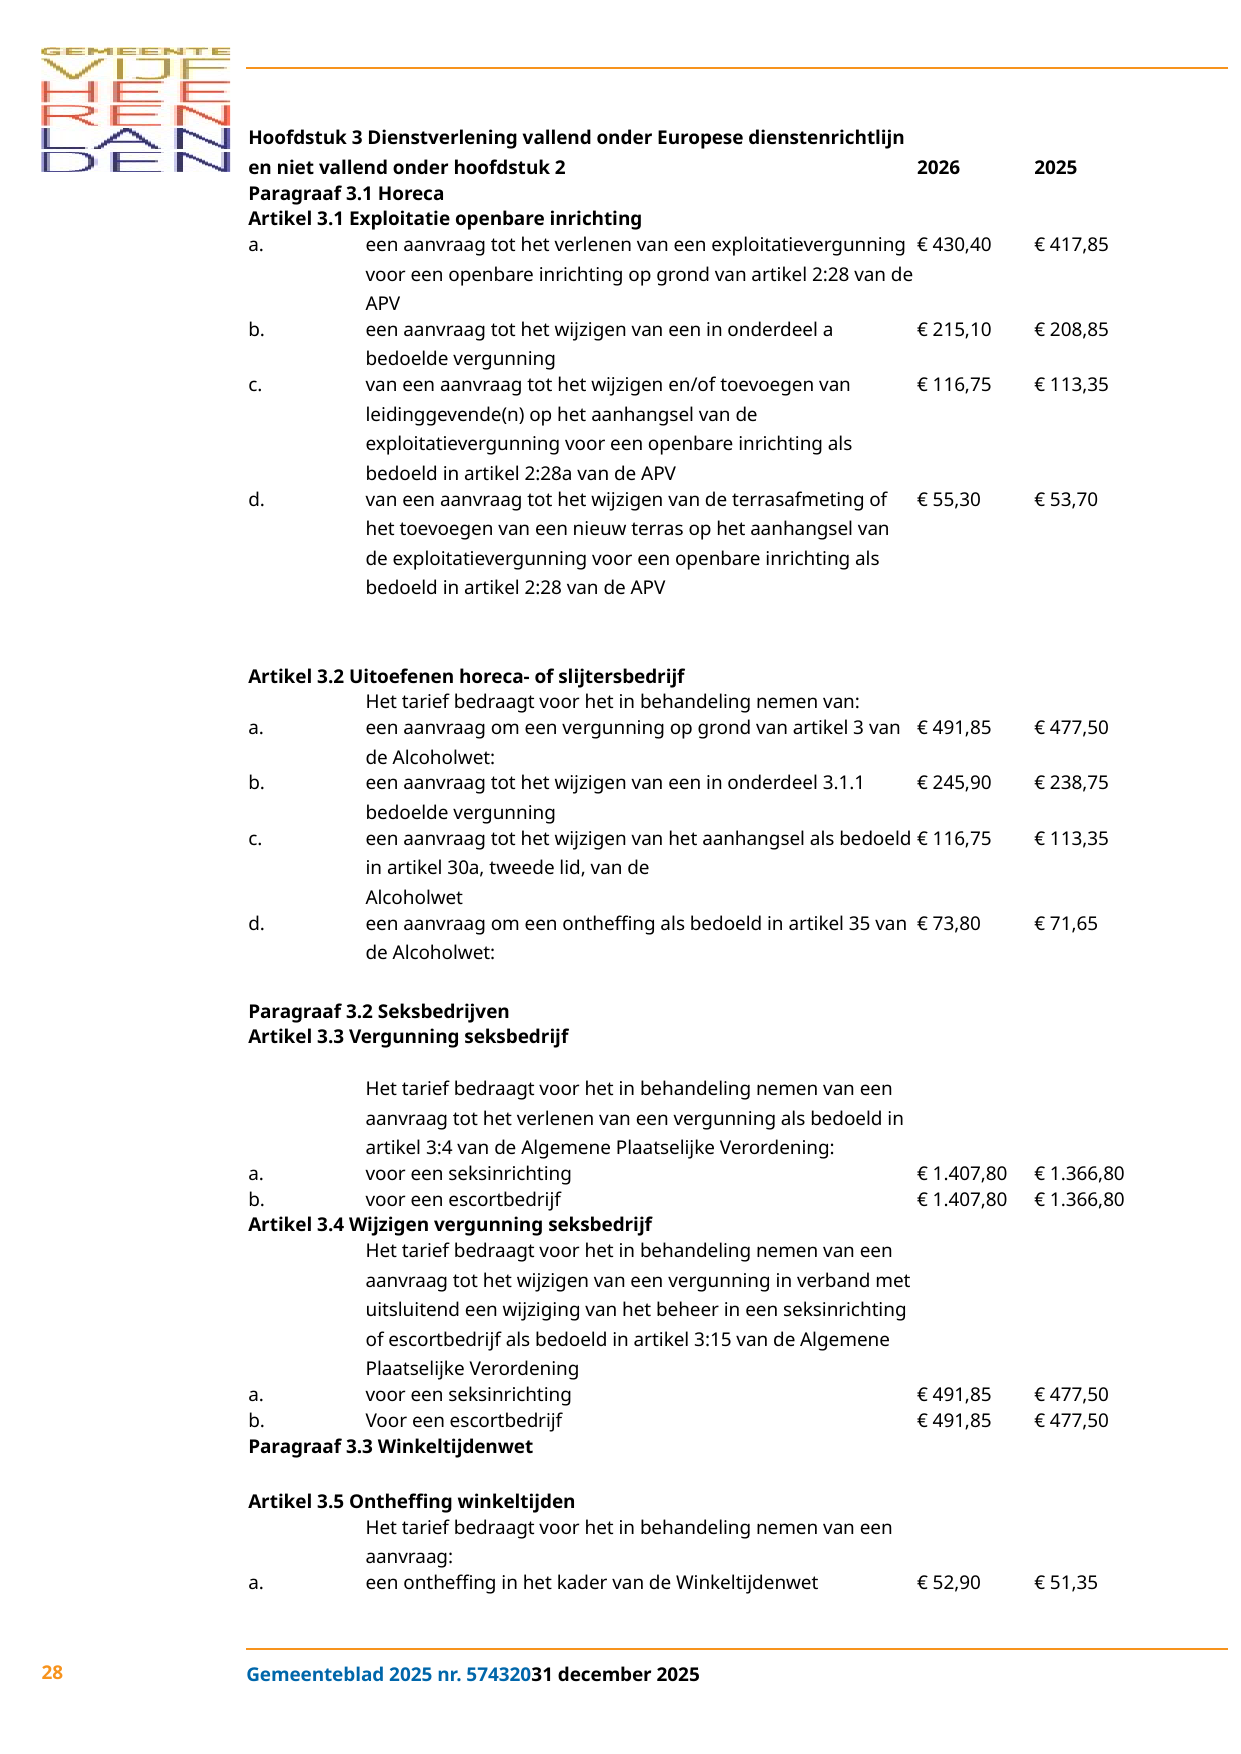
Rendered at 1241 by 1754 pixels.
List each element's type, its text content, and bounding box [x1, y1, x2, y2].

table_header 2025 [1034, 95, 1152, 180]
table_cell Voor een escortbedrijf [365, 1407, 917, 1433]
table_cell Het tarief bedraagt voor het in behandeling nemen van een aanvraag tot het verlenen van een vergunning als bedoeld in artikel 3:4 van de Algemene Plaatselijke Verordening: [365, 1075, 917, 1160]
table_cell voor een seksinrichting [365, 1381, 917, 1407]
table_cell € 491,85 [917, 1381, 1034, 1407]
table_header [917, 663, 1034, 688]
table_cell € 116,75 [917, 371, 1034, 486]
table_cell € 491,85 [917, 714, 1034, 769]
table_cell € 477,50 [1034, 1407, 1152, 1433]
table_cell € 1.366,80 [1034, 1160, 1152, 1186]
table_cell [917, 205, 1034, 231]
table_cell a. [248, 231, 365, 316]
table_cell Het tarief bedraagt voor het in behandeling nemen van een aanvraag: [365, 1514, 917, 1569]
table_cell b. [248, 770, 365, 825]
table_cell € 208,85 [1034, 316, 1152, 371]
table_cell € 113,35 [1034, 371, 1152, 486]
table_cell een aanvraag om een vergunning op grond van artikel 3 van de Alcoholwet: [365, 714, 917, 769]
table_cell [917, 1075, 1034, 1160]
table_cell € 430,40 [917, 231, 1034, 316]
table_cell [1034, 689, 1152, 714]
table_cell [917, 1212, 1034, 1237]
table_cell Artikel 3.3 Vergunning seksbedrijf [248, 1024, 917, 1049]
table_cell [1034, 180, 1152, 205]
table_cell € 71,65 [1034, 910, 1152, 965]
table_header 2026 [917, 95, 1034, 180]
table_cell Artikel 3.5 Ontheffing winkeltijden [248, 1488, 917, 1514]
table_cell van een aanvraag tot het wijzigen van de terrasafmeting of het toevoegen van een nieuw terras op het aanhangsel van de exploitatievergunning voor een openbare inrichting als bedoeld in artikel 2:28 van de APV [365, 486, 917, 600]
table_cell [248, 1075, 365, 1160]
table_header Hoofdstuk 3 Dienstverlening vallend onder Europese dienstenrichtlijn en niet vallend onder hoofdstuk 2 [248, 95, 917, 180]
table_cell € 491,85 [917, 1407, 1034, 1433]
table_cell Het tarief bedraagt voor het in behandeling nemen van een aanvraag tot het wijzigen van een vergunning in verband met uitsluitend een wijziging van het beheer in een seksinrichting of escortbedrijf als bedoeld in artikel 3:15 van de Algemene Plaatselijke Verordening [365, 1237, 917, 1381]
table_cell [917, 1433, 1034, 1488]
table_cell a. [248, 1381, 365, 1407]
table_cell voor een seksinrichting [365, 1160, 917, 1186]
table_cell [917, 1237, 1034, 1381]
table_cell [1034, 1433, 1152, 1488]
table_cell b. [248, 1186, 365, 1212]
table_cell [1034, 1075, 1152, 1160]
table_cell [917, 1050, 1034, 1075]
table_cell een aanvraag om een ontheffing als bedoeld in artikel 35 van de Alcoholwet: [365, 910, 917, 965]
table_cell [365, 1050, 917, 1075]
table_cell [248, 689, 365, 714]
table_header Paragraaf 3.2 Seksbedrijven [248, 998, 917, 1024]
table_cell € 51,35 [1034, 1569, 1152, 1595]
table_cell € 73,80 [917, 910, 1034, 965]
table_cell [917, 180, 1034, 205]
table_cell [1034, 1488, 1152, 1514]
table_cell een ontheffing in het kader van de Winkeltijdenwet [365, 1569, 917, 1595]
table_cell € 116,75 [917, 825, 1034, 910]
table_cell € 55,30 [917, 486, 1034, 600]
table_cell [1034, 1237, 1152, 1381]
table_cell een aanvraag tot het verlenen van een exploitatievergunning voor een openbare inrichting op grond van artikel 2:28 van de APV [365, 231, 917, 316]
table_cell Artikel 3.1 Exploitatie openbare inrichting [248, 205, 917, 231]
table_cell [917, 689, 1034, 714]
table_cell € 1.407,80 [917, 1186, 1034, 1212]
table_cell [917, 1024, 1034, 1049]
table_cell een aanvraag tot het wijzigen van een in onderdeel 3.1.1 bedoelde vergunning [365, 770, 917, 825]
table_cell [1034, 1212, 1152, 1237]
table_cell c. [248, 371, 365, 486]
table_cell [917, 1514, 1034, 1569]
table_cell € 245,90 [917, 770, 1034, 825]
table_header [917, 998, 1034, 1024]
table_cell a. [248, 1160, 365, 1186]
table_cell [917, 1488, 1034, 1514]
table_cell [1034, 1514, 1152, 1569]
table_cell d. [248, 910, 365, 965]
table_header [1034, 663, 1152, 688]
table_cell voor een escortbedrijf [365, 1186, 917, 1212]
table_cell [1034, 205, 1152, 231]
table_cell a. [248, 1569, 365, 1595]
table_cell [248, 1514, 365, 1569]
table_cell b. [248, 1407, 365, 1433]
table_cell een aanvraag tot het wijzigen van een in onderdeel a bedoelde vergunning [365, 316, 917, 371]
table_cell € 113,35 [1034, 825, 1152, 910]
table_cell € 238,75 [1034, 770, 1152, 825]
table_cell b. [248, 316, 365, 371]
table_cell Paragraaf 3.3 Winkeltijdenwet [248, 1433, 917, 1488]
table_cell d. [248, 486, 365, 600]
table_cell Het tarief bedraagt voor het in behandeling nemen van: [365, 689, 917, 714]
table_cell [1034, 1050, 1152, 1075]
table_cell € 417,85 [1034, 231, 1152, 316]
table_cell c. [248, 825, 365, 910]
table_cell € 53,70 [1034, 486, 1152, 600]
table_cell € 1.407,80 [917, 1160, 1034, 1186]
table_cell € 477,50 [1034, 1381, 1152, 1407]
table_cell a. [248, 714, 365, 769]
table_cell [248, 1237, 365, 1381]
picture [41, 47, 231, 172]
table_cell € 477,50 [1034, 714, 1152, 769]
table_cell Artikel 3.4 Wijzigen vergunning seksbedrijf [248, 1212, 917, 1237]
table_cell € 1.366,80 [1034, 1186, 1152, 1212]
table_cell van een aanvraag tot het wijzigen en/of toevoegen van leidinggevende(n) op het aanhangsel van de exploitatievergunning voor een openbare inrichting als bedoeld in artikel 2:28a van de APV [365, 371, 917, 486]
table_cell € 52,90 [917, 1569, 1034, 1595]
table_header Artikel 3.2 Uitoefenen horeca- of slijtersbedrijf [248, 663, 917, 688]
table_cell € 215,10 [917, 316, 1034, 371]
table_cell [1034, 1024, 1152, 1049]
table_cell een aanvraag tot het wijzigen van het aanhangsel als bedoeld in artikel 30a, tweede lid, van de Alcoholwet [365, 825, 917, 910]
table_cell [248, 1050, 365, 1075]
table_cell Paragraaf 3.1 Horeca [248, 180, 917, 205]
table_header [1034, 998, 1152, 1024]
